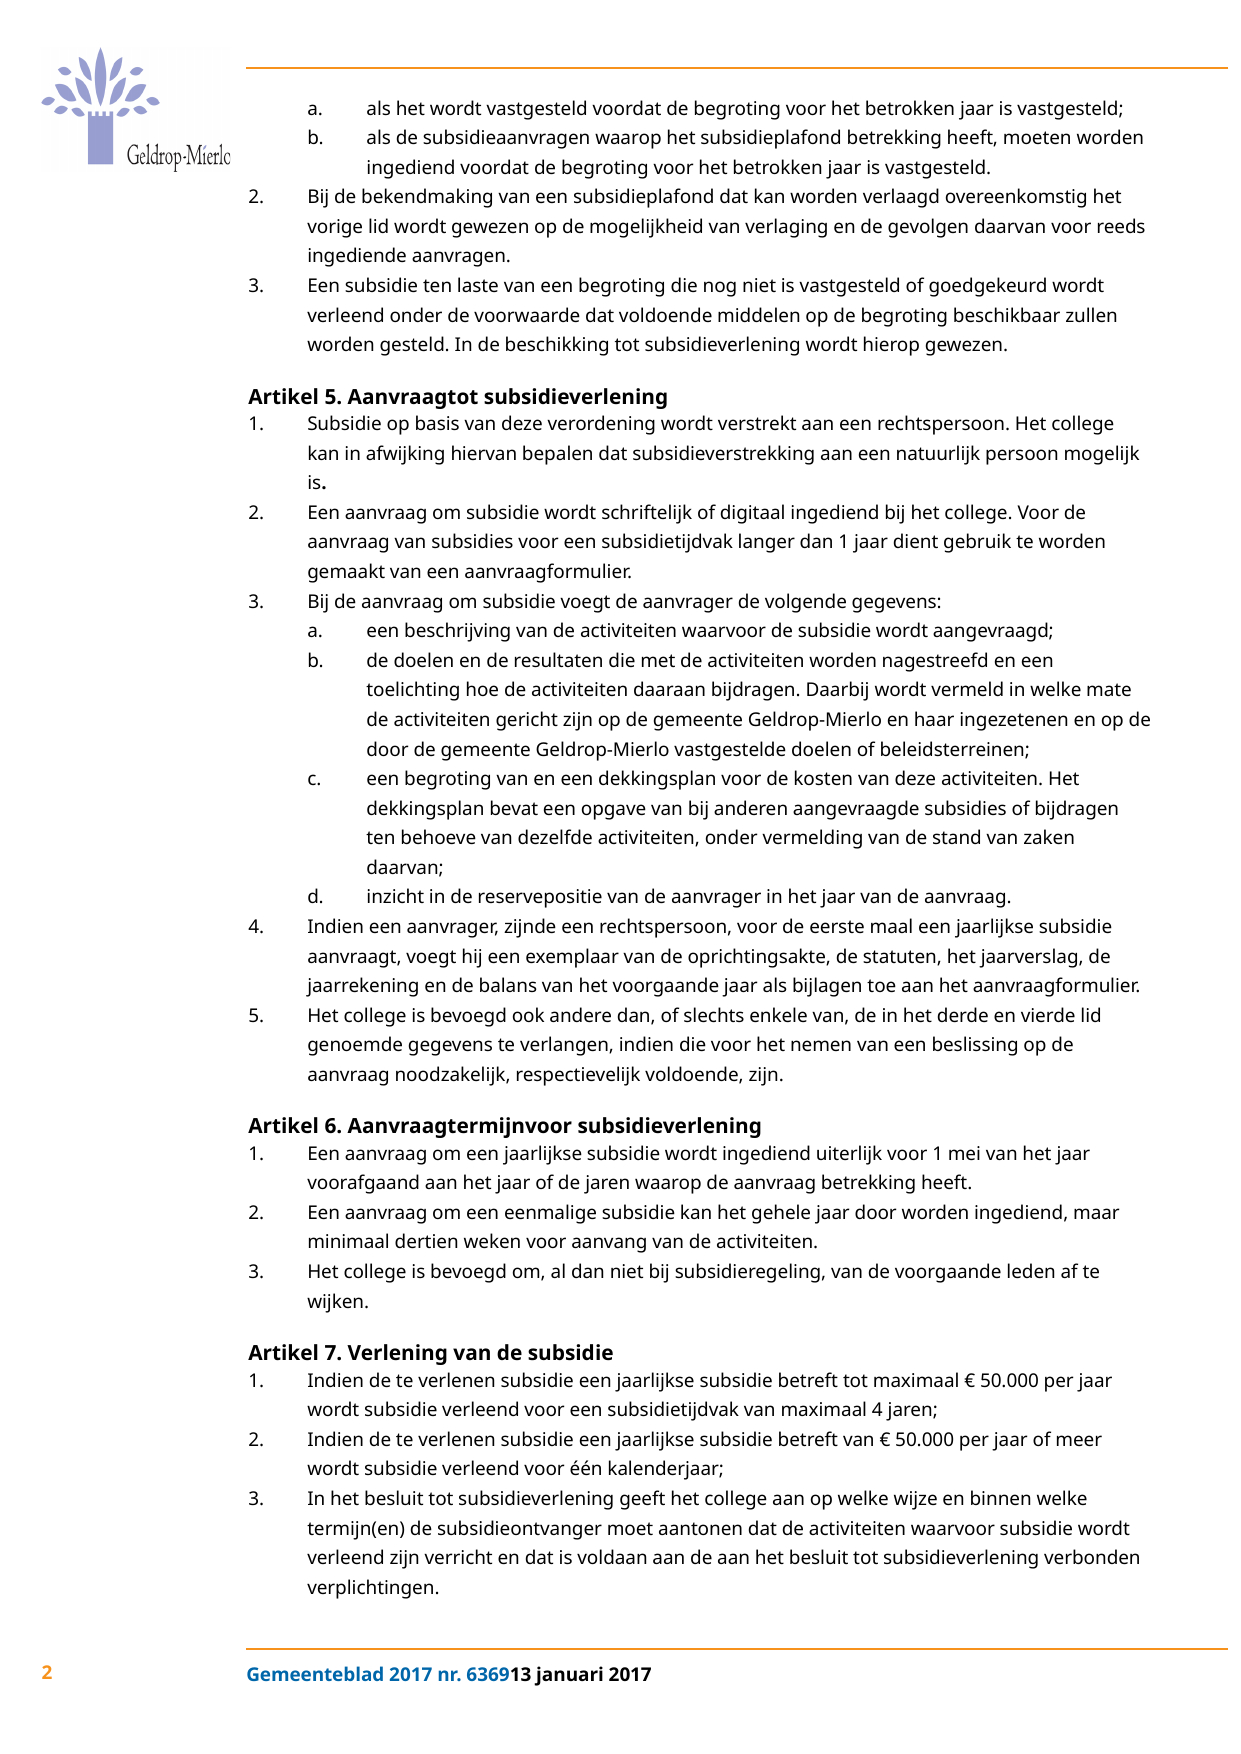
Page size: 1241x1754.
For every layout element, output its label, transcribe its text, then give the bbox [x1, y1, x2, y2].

list als het wordt vastgesteld voordat de begroting voor het betrokken jaar is vastgesteld; [307, 95, 1152, 121]
list Een subsidie ten laste van een begroting die nog niet is vastgesteld of goedgekeurd wordt verleend onder de voorwaarde dat voldoende middelen op de begroting beschikbaar zullen worden gesteld. In de beschikking tot subsidieverlening wordt hierop gewezen. [248, 272, 1152, 357]
list Indien de te verlenen subsidie een jaarlijkse subsidie betreft tot maximaal € 50.000 per jaar wordt subsidie verleend voor een subsidietijdvak van maximaal 4 jaren; [248, 1367, 1152, 1422]
list Het college is bevoegd ook andere dan, of slechts enkele van, de in het derde en vierde lid genoemde gegevens te verlangen, indien die voor het nemen van een beslissing op de aanvraag noodzakelijk, respectievelijk voldoende, zijn. [248, 1002, 1152, 1087]
list een beschrijving van de activiteiten waarvoor de subsidie wordt aangevraagd; [307, 617, 1152, 643]
list Een aanvraag om subsidie wordt schriftelijk of digitaal ingediend bij het college. Voor de aanvraag van subsidies voor een subsidietijdvak langer dan 1 jaar dient gebruik te worden gemaakt van een aanvraagformulier. [248, 499, 1152, 584]
text Artikel 6. Aanvraagtermijnvoor subsidieverlening [248, 1112, 1152, 1140]
list Indien de te verlenen subsidie een jaarlijkse subsidie betreft van € 50.000 per jaar of meer wordt subsidie verleend voor één kalenderjaar; [248, 1426, 1152, 1481]
list Het college is bevoegd om, al dan niet bij subsidieregeling, van de voorgaande leden af te wijken. [248, 1258, 1152, 1314]
text Artikel 5. Aanvraagtot subsidieverlening [248, 382, 1152, 410]
list de doelen en de resultaten die met de activiteiten worden nagestreefd en een toelichting hoe de activiteiten daaraan bijdragen. Daarbij wordt vermeld in welke mate de activiteiten gericht zijn op de gemeente Geldrop-Mierlo en haar ingezetenen en op de door de gemeente Geldrop-Mierlo vastgestelde doelen of beleidsterreinen; [307, 647, 1152, 761]
list Subsidie op basis van deze verordening wordt verstrekt aan een rechtspersoon. Het college kan in afwijking hiervan bepalen dat subsidieverstrekking aan een natuurlijk persoon mogelijk is. [248, 410, 1152, 495]
list Een aanvraag om een jaarlijkse subsidie wordt ingediend uiterlijk voor 1 mei van het jaar voorafgaand aan het jaar of de jaren waarop de aanvraag betrekking heeft. [248, 1140, 1152, 1195]
list Indien een aanvrager, zijnde een rechtspersoon, voor de eerste maal een jaarlijkse subsidie aanvraagt, voegt hij een exemplaar van de oprichtingsakte, de statuten, het jaarverslag, de jaarrekening en de balans van het voorgaande jaar als bijlagen toe aan het aanvraagformulier. [248, 913, 1152, 998]
picture [41, 47, 231, 172]
list Bij de aanvraag om subsidie voegt de aanvrager de volgende gegevens: [248, 588, 1152, 613]
list inzicht in de reservepositie van de aanvrager in het jaar van de aanvraag. [307, 884, 1152, 909]
list Een aanvraag om een eenmalige subsidie kan het gehele jaar door worden ingediend, maar minimaal dertien weken voor aanvang van de activiteiten. [248, 1199, 1152, 1254]
list een begroting van en een dekkingsplan voor de kosten van deze activiteiten. Het dekkingsplan bevat een opgave van bij anderen aangevraagde subsidies of bijdragen ten behoeve van dezelfde activiteiten, onder vermelding van de stand van zaken daarvan; [307, 765, 1152, 880]
list In het besluit tot subsidieverlening geeft het college aan op welke wijze en binnen welke termijn(en) de subsidieontvanger moet aantonen dat de activiteiten waarvoor subsidie wordt verleend zijn verricht en dat is voldaan aan de aan het besluit tot subsidieverlening verbonden verplichtingen. [248, 1485, 1152, 1599]
list als de subsidieaanvragen waarop het subsidieplafond betrekking heeft, moeten worden ingediend voordat de begroting voor het betrokken jaar is vastgesteld. [307, 124, 1152, 180]
list Bij de bekendmaking van een subsidieplafond dat kan worden verlaagd overeenkomstig het vorige lid wordt gewezen op de mogelijkheid van verlaging en de gevolgen daarvan voor reeds ingediende aanvragen. [248, 183, 1152, 268]
text Artikel 7. Verlening van de subsidie [248, 1338, 1152, 1367]
